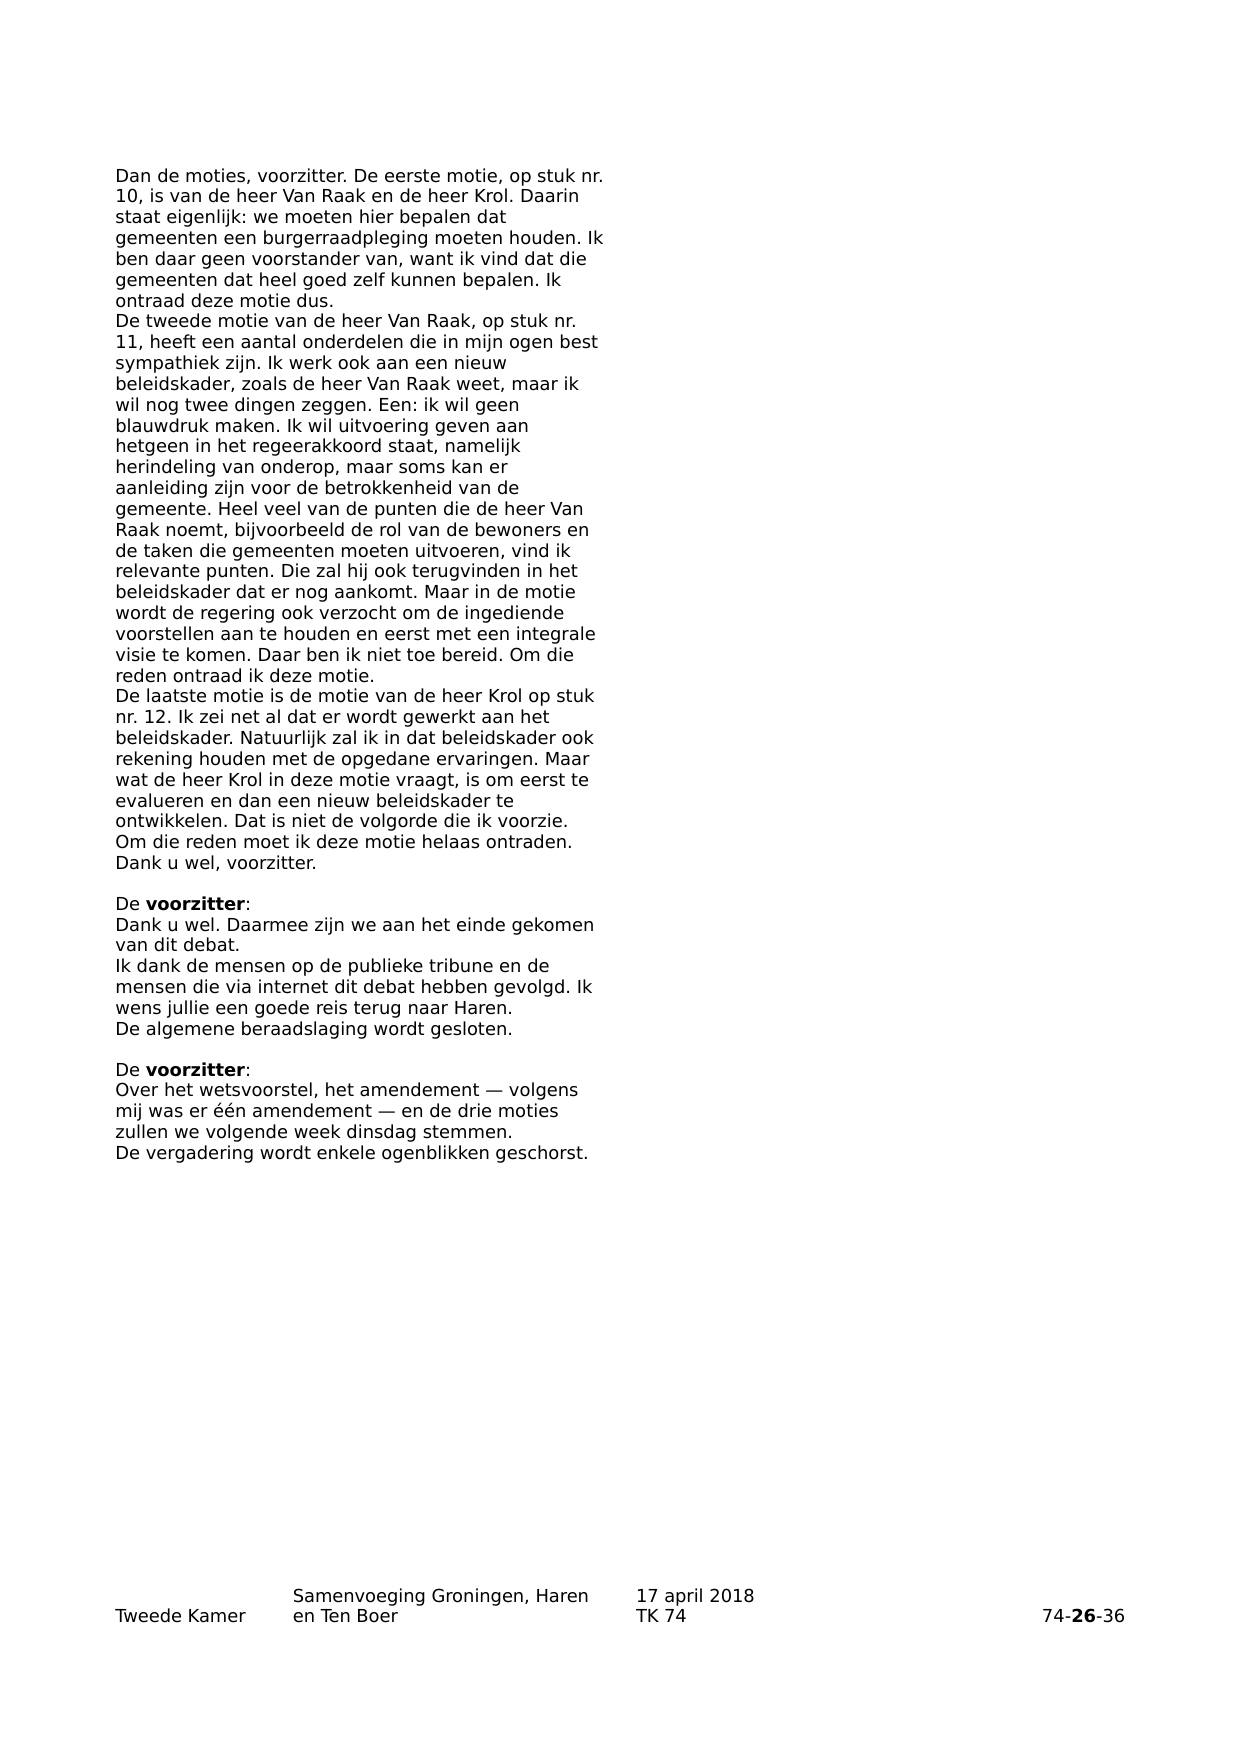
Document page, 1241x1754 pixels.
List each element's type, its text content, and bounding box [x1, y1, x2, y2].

text Dank u wel, voorzitter. [115, 853, 605, 874]
text Ik dank de mensen op de publieke tribune en de mensen die via internet dit debat hebben gevolgd. Ik wens jullie een goede reis terug naar Haren. [115, 956, 605, 1018]
text De vergadering wordt enkele ogenblikken geschorst. [115, 1143, 605, 1163]
text Dank u wel. Daarmee zijn we aan het einde gekomen van dit debat. [115, 914, 605, 956]
text Over het wetsvoorstel, het amendement — volgens mij was er één amendement — en de drie moties zullen we volgende week dinsdag stemmen. [115, 1080, 605, 1143]
text De algemene beraadslaging wordt gesloten. [115, 1018, 605, 1039]
text De voorzitter: [115, 1059, 605, 1080]
text Dan de moties, voorzitter. De eerste motie, op stuk nr. 10, is van de heer Van Raak en de heer Krol. Daarin staat eigenlijk: we moeten hier bepalen dat gemeenten een burgerraadpleging moeten houden. Ik ben daar geen voorstander van, want ik vind dat die gemeenten dat heel goed zelf kunnen bepalen. Ik ontraad deze motie dus. [115, 165, 605, 311]
text De voorzitter: [115, 894, 605, 914]
text De tweede motie van de heer Van Raak, op stuk nr. 11, heeft een aantal onderdelen die in mijn ogen best sympathiek zijn. Ik werk ook aan een nieuw beleidskader, zoals de heer Van Raak weet, maar ik wil nog twee dingen zeggen. Een: ik wil geen blauwdruk maken. Ik wil uitvoering geven aan hetgeen in het regeerakkoord staat, namelijk herindeling van onderop, maar soms kan er aanleiding zijn voor de betrokkenheid van de gemeente. Heel veel van de punten die de heer Van Raak noemt, bijvoorbeeld de rol van de bewoners en de taken die gemeenten moeten uitvoeren, vind ik relevante punten. Die zal hij ook terugvinden in het beleidskader dat er nog aankomt. Maar in de motie wordt de regering ook verzocht om de ingediende voorstellen aan te houden en eerst met een integrale visie te komen. Daar ben ik niet toe bereid. Om die reden ontraad ik deze motie. [115, 311, 605, 686]
text De laatste motie is de motie van de heer Krol op stuk nr. 12. Ik zei net al dat er wordt gewerkt aan het beleidskader. Natuurlijk zal ik in dat beleidskader ook rekening houden met de opgedane ervaringen. Maar wat de heer Krol in deze motie vraagt, is om eerst te evalueren en dan een nieuw beleidskader te ontwikkelen. Dat is niet de volgorde die ik voorzie. Om die reden moet ik deze motie helaas ontraden. [115, 686, 605, 853]
